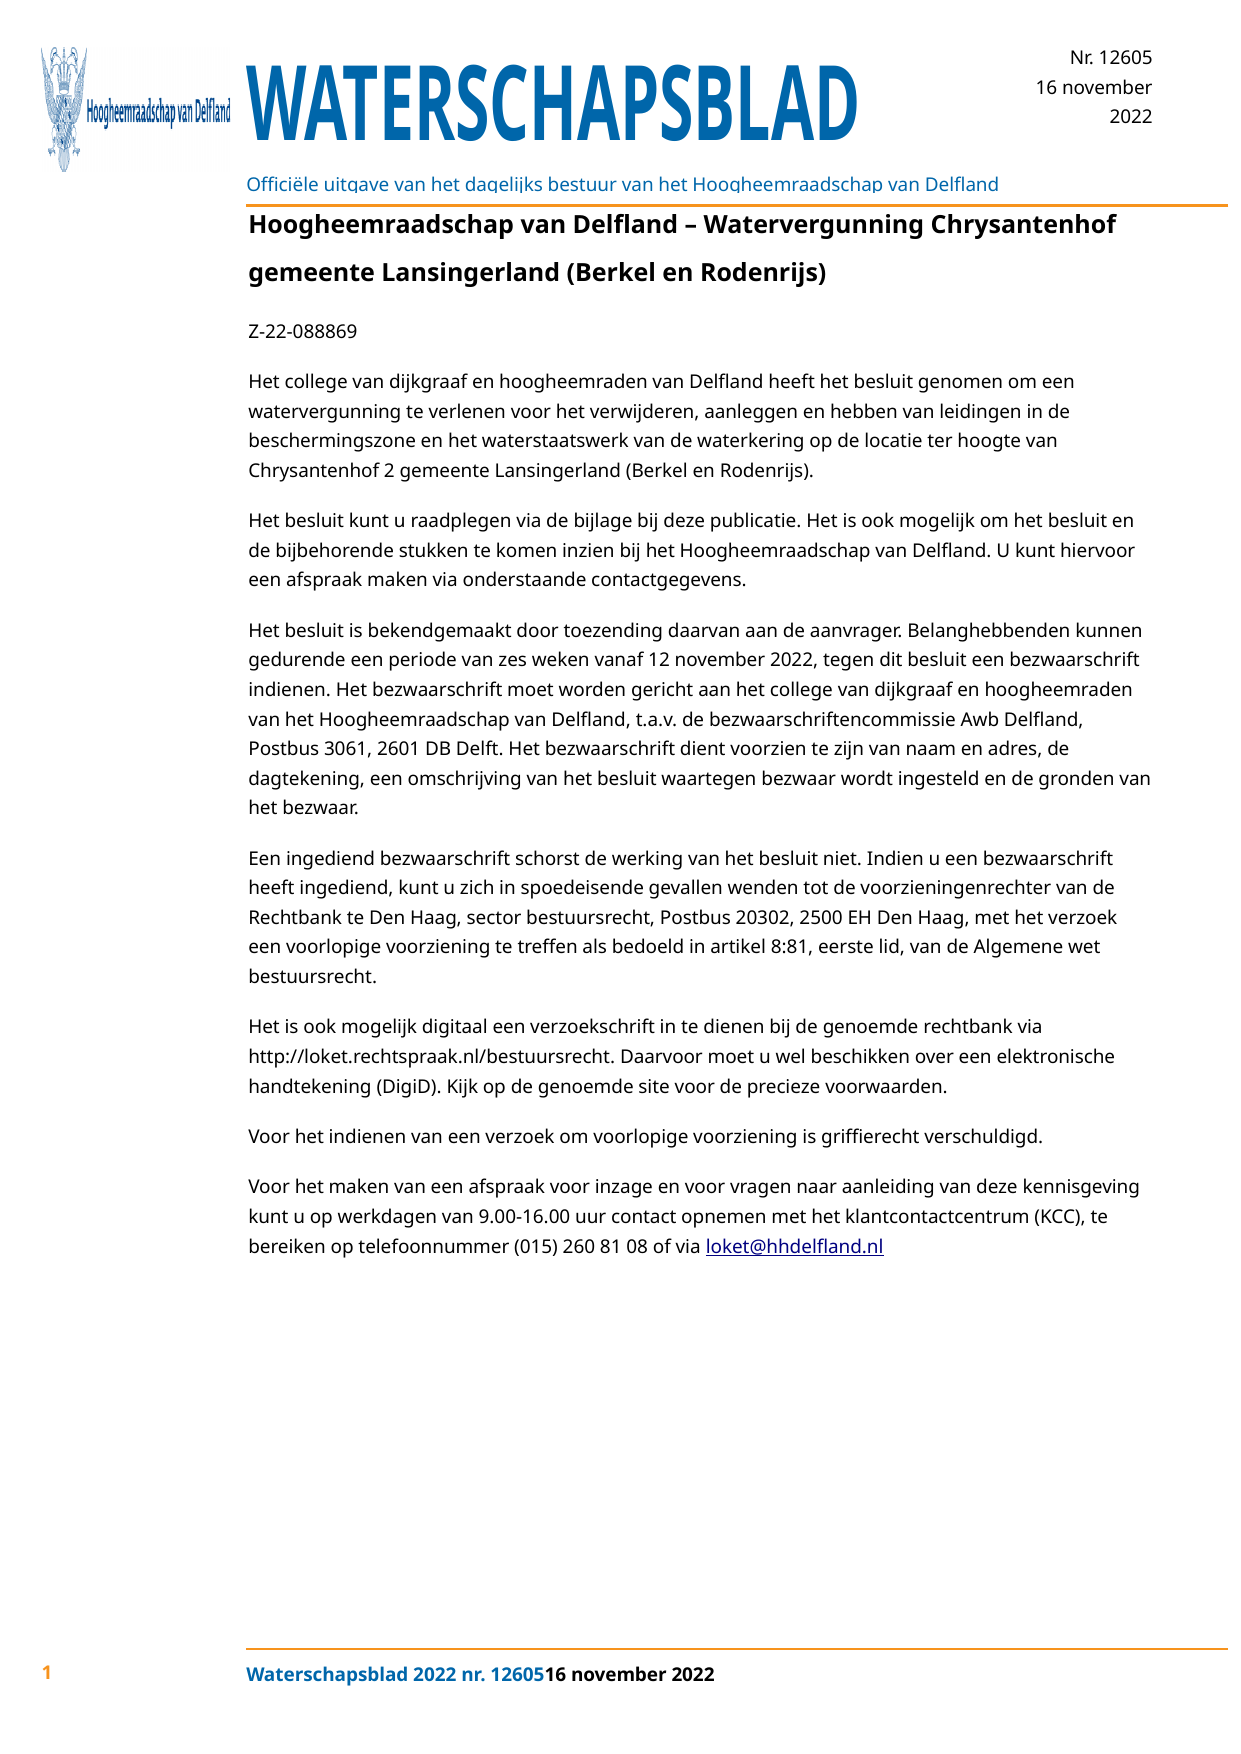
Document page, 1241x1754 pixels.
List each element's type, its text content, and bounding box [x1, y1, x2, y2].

picture [41, 47, 231, 172]
text Het besluit is bekendgemaakt door toezending daarvan aan de aanvrager. Belanghebbenden kunnen gedurende een periode van zes weken vanaf 12 november 2022, tegen dit besluit een bezwaarschrift indienen. Het bezwaarschrift moet worden gericht aan het college van dijkgraaf en hoogheemraden van het Hoogheemraadschap van Delfland, t.a.v. de bezwaarschriftencommissie Awb Delfland, Postbus 3061, 2601 DB Delft. Het bezwaarschrift dient voorzien te zijn van naam en adres, de dagtekening, een omschrijving van het besluit waartegen bezwaar wordt ingesteld en de gronden van het bezwaar. [248, 617, 1152, 820]
text Hoogheemraadschap van Delfland – Watervergunning Chrysantenhof gemeente Lansingerland (Berkel en Rodenrijs) [248, 207, 1152, 288]
text Z-22-088869 [248, 318, 1152, 344]
text Voor het maken van een afspraak voor inzage en voor vragen naar aanleiding van deze kennisgeving kunt u op werkdagen van 9.00-16.00 uur contact opnemen met het klantcontactcentrum (KCC), te bereiken op telefoonnummer (015) 260 81 08 of via loket@hhdelfland.nl [248, 1174, 1152, 1259]
text Het is ook mogelijk digitaal een verzoekschrift in te dienen bij de genoemde rechtbank via http://loket.rechtspraak.nl/bestuursrecht. Daarvoor moet u wel beschikken over een elektronische handtekening (DigiD). Kijk op de genoemde site voor de precieze voorwaarden. [248, 1014, 1152, 1099]
text Het college van dijkgraaf en hoogheemraden van Delfland heeft het besluit genomen om een watervergunning te verlenen voor het verwijderen, aanleggen en hebben van leidingen in de beschermingszone en het waterstaatswerk van de waterkering op de locatie ter hoogte van Chrysantenhof 2 gemeente Lansingerland (Berkel en Rodenrijs). [248, 368, 1152, 483]
text Voor het indienen van een verzoek om voorlopige voorziening is griffierecht verschuldigd. [248, 1123, 1152, 1149]
text Een ingediend bezwaarschrift schorst de werking van het besluit niet. Indien u een bezwaarschrift heeft ingediend, kunt u zich in spoedeisende gevallen wenden tot de voorzieningenrechter van de Rechtbank te Den Haag, sector bestuursrecht, Postbus 20302, 2500 EH Den Haag, met het verzoek een voorlopige voorziening te treffen als bedoeld in artikel 8:81, eerste lid, van de Algemene wet bestuursrecht. [248, 845, 1152, 989]
text Het besluit kunt u raadplegen via de bijlage bij deze publicatie. Het is ook mogelijk om het besluit en de bijbehorende stukken te komen inzien bij het Hoogheemraadschap van Delfland. U kunt hiervoor een afspraak maken via onderstaande contactgegevens. [248, 507, 1152, 592]
